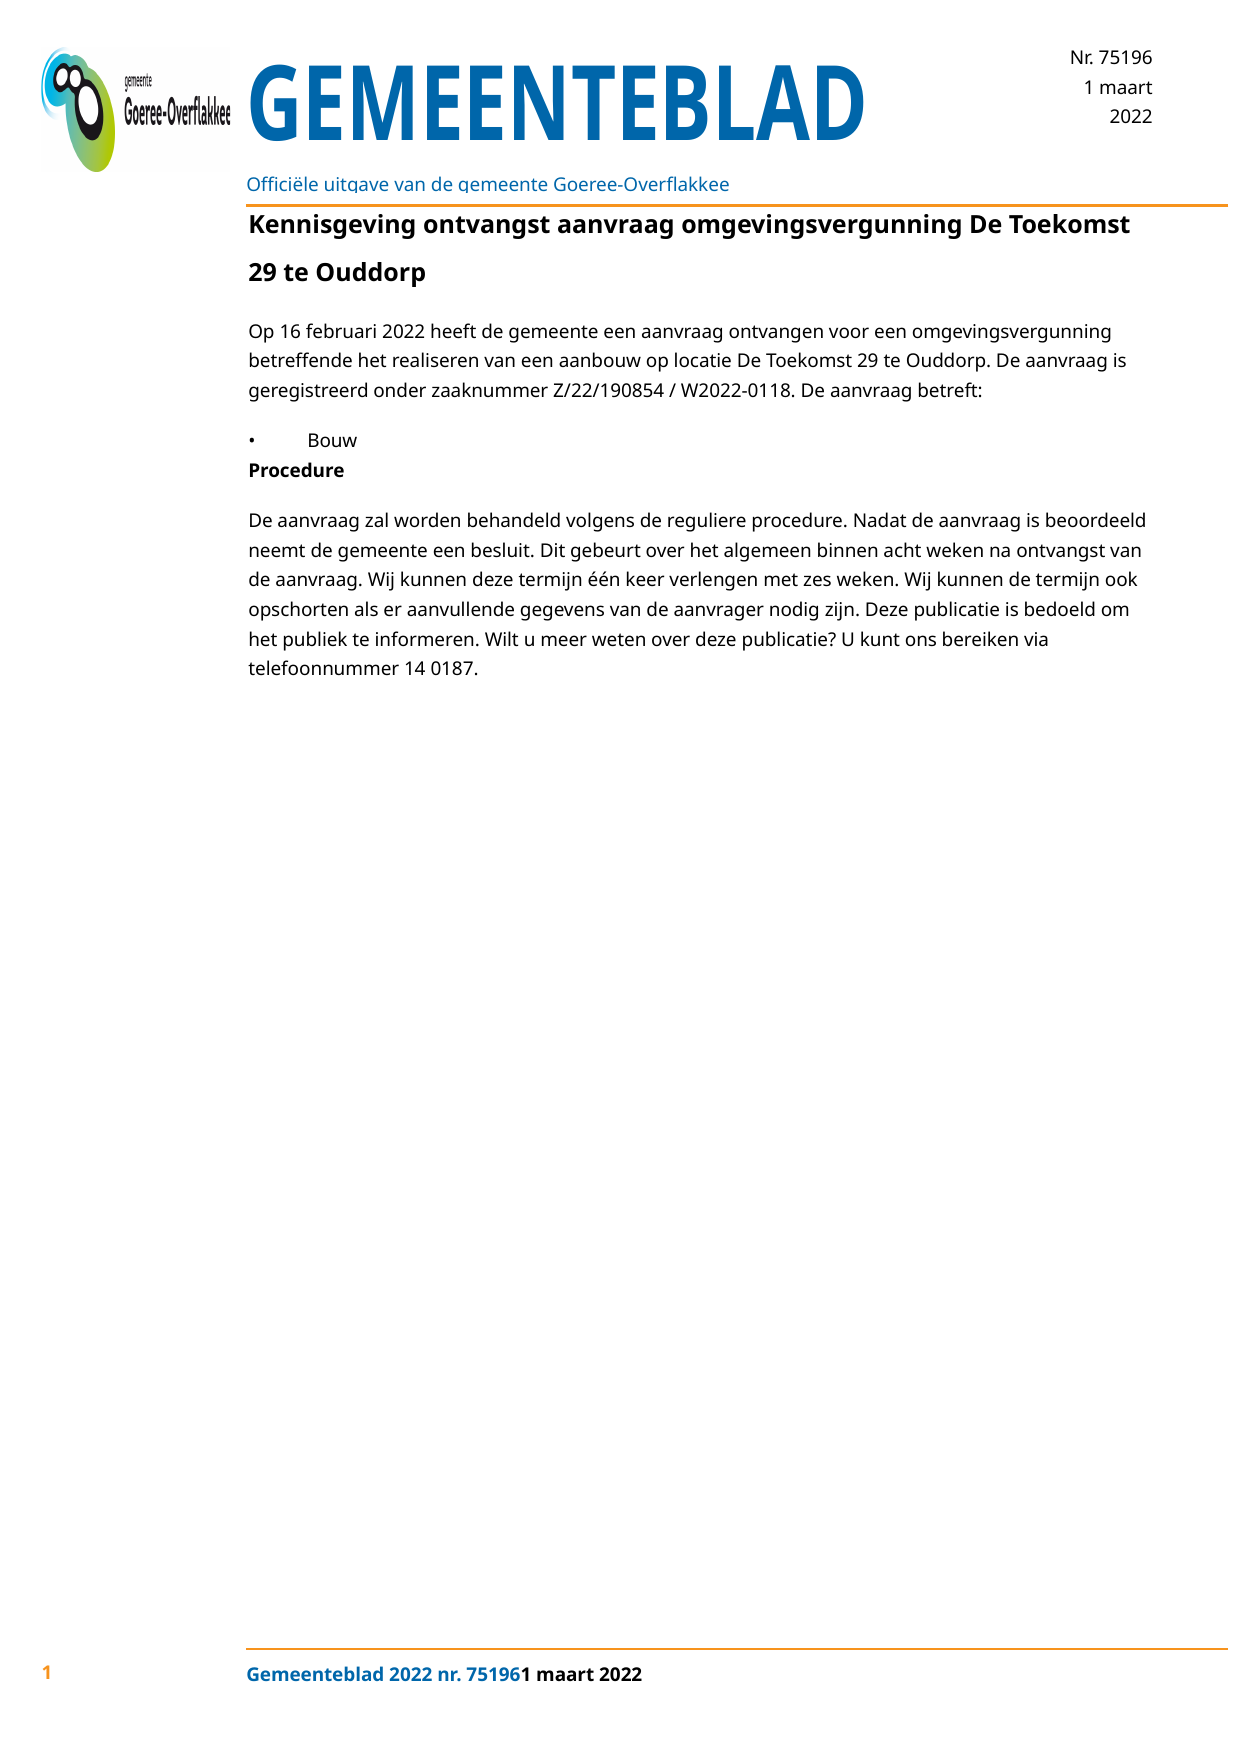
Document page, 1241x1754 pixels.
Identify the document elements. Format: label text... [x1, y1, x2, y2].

text Procedure [248, 457, 1152, 483]
text De aanvraag zal worden behandeld volgens de reguliere procedure. Nadat de aanvraag is beoordeeld neemt de gemeente een besluit. Dit gebeurt over het algemeen binnen acht weken na ontvangst van de aanvraag. Wij kunnen deze termijn één keer verlengen met zes weken. Wij kunnen de termijn ook opschorten als er aanvullende gegevens van de aanvrager nodig zijn. Deze publicatie is bedoeld om het publiek te informeren. Wilt u meer weten over deze publicatie? U kunt ons bereiken via telefoonnummer 14 0187. [248, 507, 1152, 681]
picture [41, 47, 231, 172]
list Bouw [248, 427, 1152, 453]
text Op 16 februari 2022 heeft de gemeente een aanvraag ontvangen voor een omgevingsvergunning betreffende het realiseren van een aanbouw op locatie De Toekomst 29 te Ouddorp. De aanvraag is geregistreerd onder zaaknummer Z/22/190854 / W2022-0118. De aanvraag betreft: [248, 318, 1152, 403]
text Kennisgeving ontvangst aanvraag omgevingsvergunning De Toekomst 29 te Ouddorp [248, 207, 1152, 288]
